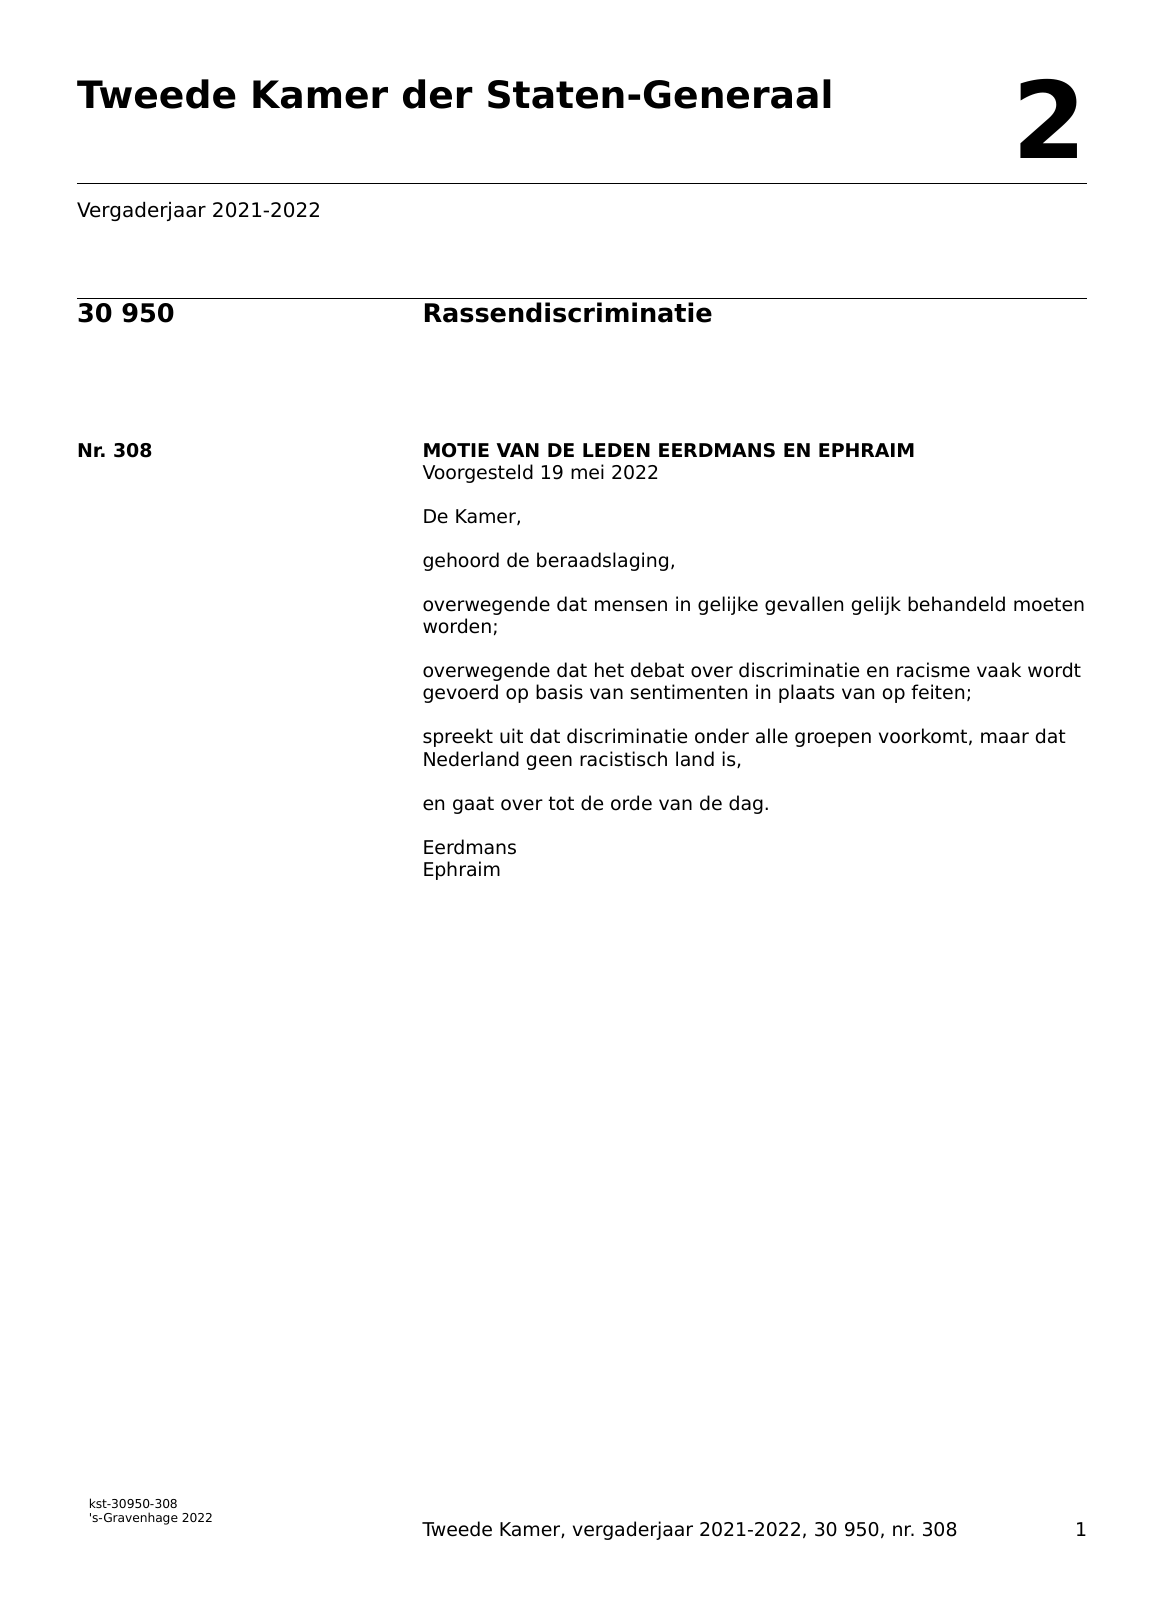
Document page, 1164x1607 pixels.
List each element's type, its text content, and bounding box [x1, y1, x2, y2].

text De Kamer, [422, 506, 1087, 528]
text kst-30950-308 [88, 1497, 323, 1511]
text en gaat over tot de orde van de dag. [422, 793, 1087, 814]
text Ephraim [422, 859, 1087, 881]
table_cell Vergaderjaar 2021-2022 [77, 184, 1087, 298]
subtitle 30 950 Rassendiscriminatie [77, 299, 1087, 329]
text Voorgesteld 19 mei 2022 [422, 462, 1087, 484]
text Eerdmans [422, 837, 1087, 859]
text gehoord de beraadslaging, [422, 550, 1087, 572]
table_header 2 [886, 59, 1087, 183]
table_header Tweede Kamer der Staten-Generaal [77, 59, 886, 183]
text overwegende dat mensen in gelijke gevallen gelijk behandeld moeten worden; [422, 594, 1087, 638]
text 's-Gravenhage 2022 [88, 1511, 323, 1525]
text spreekt uit dat discriminatie onder alle groepen voorkomt, maar dat Nederland geen racistisch land is, [422, 726, 1087, 770]
subtitle Nr. 308 MOTIE VAN DE LEDEN EERDMANS EN EPHRAIM [77, 440, 1087, 462]
text overwegende dat het debat over discriminatie en racisme vaak wordt gevoerd op basis van sentimenten in plaats van op feiten; [422, 660, 1087, 704]
